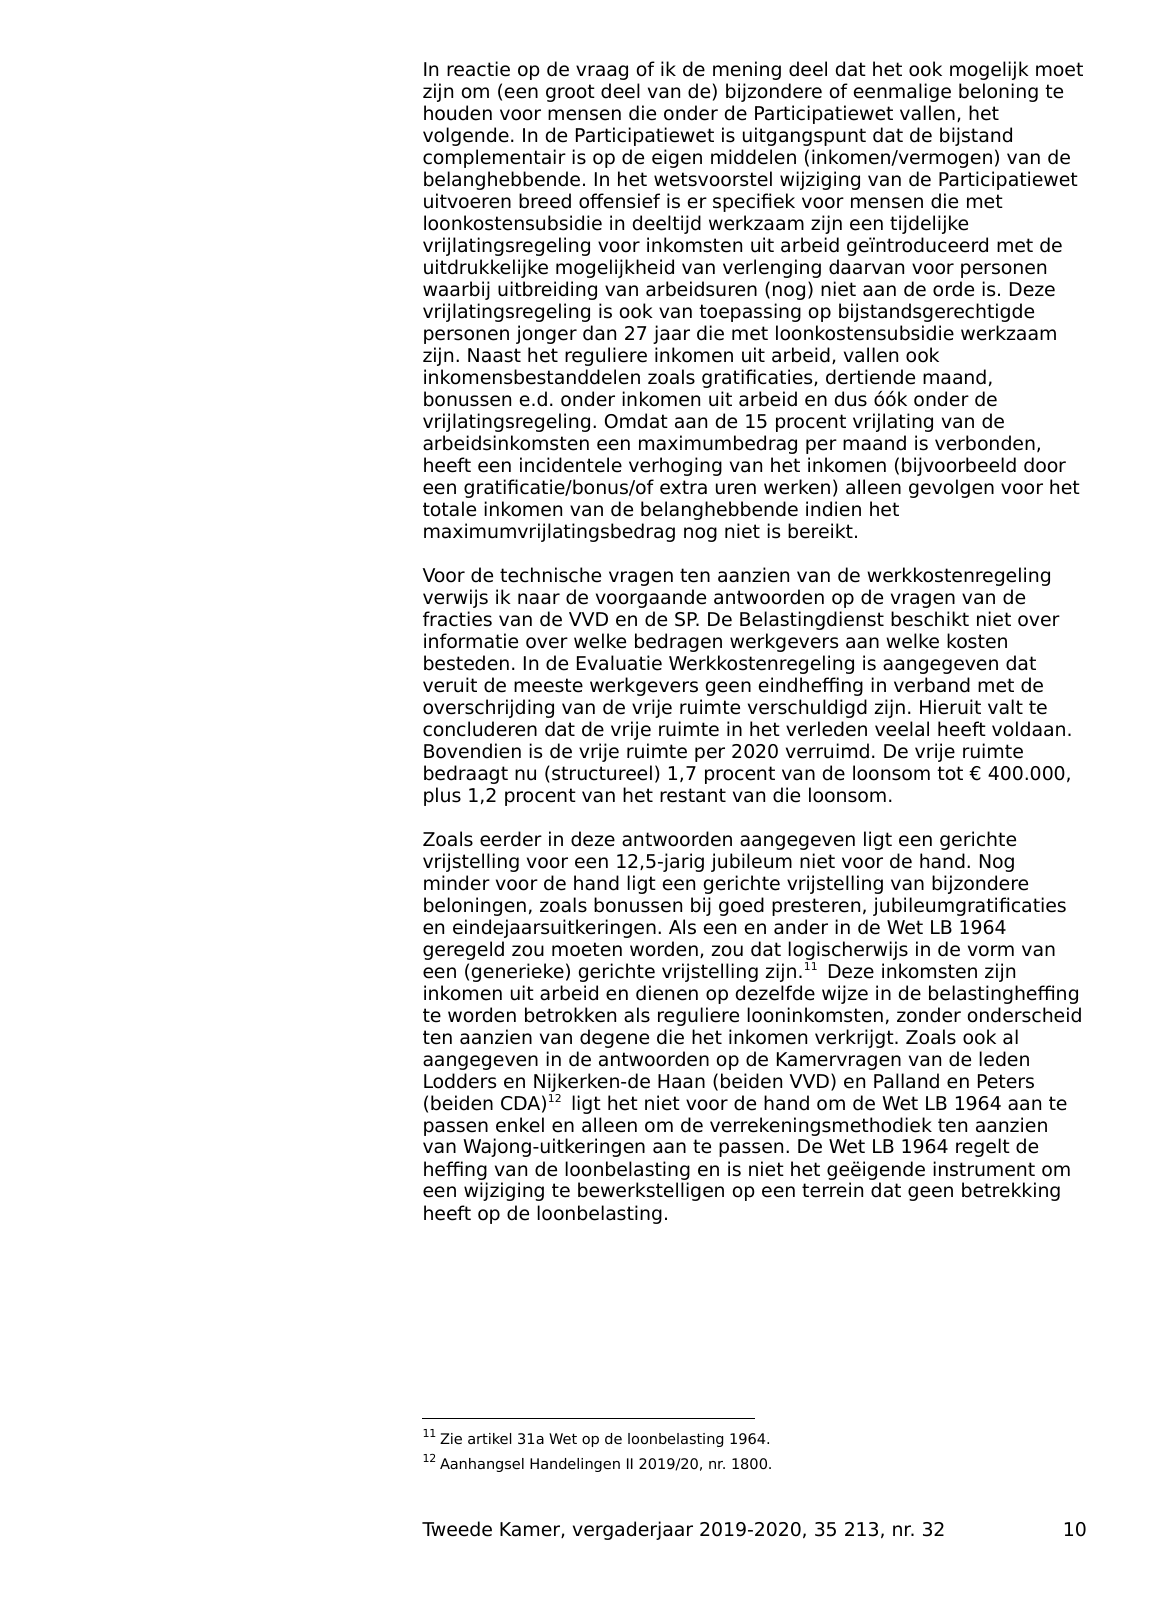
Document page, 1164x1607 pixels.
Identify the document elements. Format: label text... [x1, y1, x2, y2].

text Zie artikel 31a Wet op de loonbelasting 1964. [422, 1427, 1087, 1449]
text Aanhangsel Handelingen II 2019/20, nr. 1800. [422, 1452, 1087, 1474]
text In reactie op de vraag of ik de mening deel dat het ook mogelijk moet zijn om (een groot deel van de) bijzondere of eenmalige beloning te houden voor mensen die onder de Participatiewet vallen, het volgende. In de Participatiewet is uitgangspunt dat de bijstand complementair is op de eigen middelen (inkomen/vermogen) van de belanghebbende. In het wetsvoorstel wijziging van de Participatiewet uitvoeren breed offensief is er specifiek voor mensen die met loonkostensubsidie in deeltijd werkzaam zijn een tijdelijke vrijlatingsregeling voor inkomsten uit arbeid geïntroduceerd met de uitdrukkelijke mogelijkheid van verlenging daarvan voor personen waarbij uitbreiding van arbeidsuren (nog) niet aan de orde is. Deze vrijlatingsregeling is ook van toepassing op bijstandsgerechtigde personen jonger dan 27 jaar die met loonkostensubsidie werkzaam zijn. Naast het reguliere inkomen uit arbeid, vallen ook inkomensbestanddelen zoals gratificaties, dertiende maand, bonussen e.d. onder inkomen uit arbeid en dus óók onder de vrijlatingsregeling. Omdat aan de 15 procent vrijlating van de arbeidsinkomsten een maximumbedrag per maand is verbonden, heeft een incidentele verhoging van het inkomen (bijvoorbeeld door een gratificatie/bonus/of extra uren werken) alleen gevolgen voor het totale inkomen van de belanghebbende indien het maximumvrijlatingsbedrag nog niet is bereikt. [422, 59, 1087, 543]
text Zoals eerder in deze antwoorden aangegeven ligt een gerichte vrijstelling voor een 12,5-jarig jubileum niet voor de hand. Nog minder voor de hand ligt een gerichte vrijstelling van bijzondere beloningen, zoals bonussen bij goed presteren, jubileumgratificaties en eindejaarsuitkeringen. Als een en ander in de Wet LB 1964 geregeld zou moeten worden, zou dat logischerwijs in de vorm van een (generieke) gerichte vrijstelling zijn. Deze inkomsten zijn inkomen uit arbeid en dienen op dezelfde wijze in de belastingheffing te worden betrokken als reguliere looninkomsten, zonder onderscheid ten aanzien van degene die het inkomen verkrijgt. Zoals ook al aangegeven in de antwoorden op de Kamervragen van de leden Lodders en Nijkerken-de Haan (beiden VVD) en Palland en Peters (beiden CDA) ligt het niet voor de hand om de Wet LB 1964 aan te passen enkel en alleen om de verrekeningsmethodiek ten aanzien van Wajong-uitkeringen aan te passen. De Wet LB 1964 regelt de heffing van de loonbelasting en is niet het geëigende instrument om een wijziging te bewerkstelligen op een terrein dat geen betrekking heeft op de loonbelasting. [422, 829, 1087, 1224]
text Voor de technische vragen ten aanzien van de werkkostenregeling verwijs ik naar de voorgaande antwoorden op de vragen van de fracties van de VVD en de SP. De Belastingdienst beschikt niet over informatie over welke bedragen werkgevers aan welke kosten besteden. In de Evaluatie Werkkostenregeling is aangegeven dat veruit de meeste werkgevers geen eindheffing in verband met de overschrijding van de vrije ruimte verschuldigd zijn. Hieruit valt te concluderen dat de vrije ruimte in het verleden veelal heeft voldaan. Bovendien is de vrije ruimte per 2020 verruimd. De vrije ruimte bedraagt nu (structureel) 1,7 procent van de loonsom tot € 400.000, plus 1,2 procent van het restant van die loonsom. [422, 565, 1087, 807]
